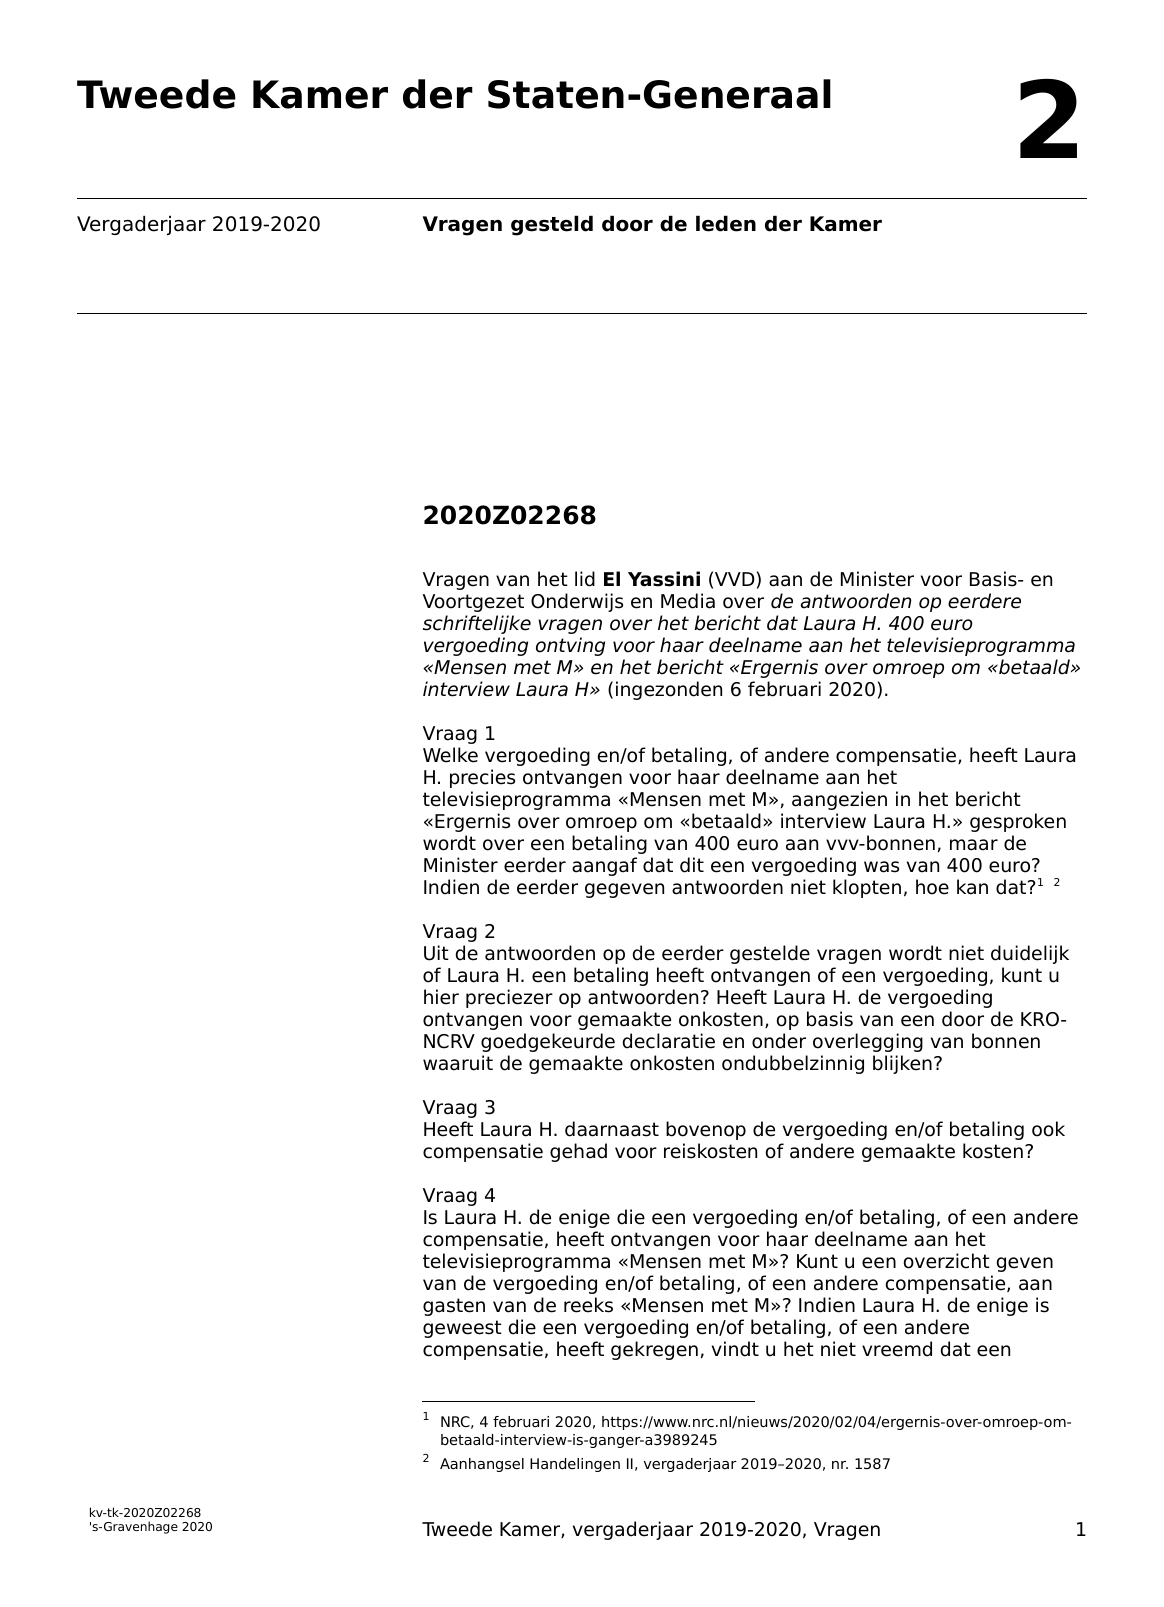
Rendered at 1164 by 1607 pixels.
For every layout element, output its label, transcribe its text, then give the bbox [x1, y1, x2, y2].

table_cell Vragen gesteld door de leden der Kamer [422, 199, 1087, 313]
table_cell Vergaderjaar 2019-2020 [77, 199, 422, 313]
text Uit de antwoorden op de eerder gestelde vragen wordt niet duidelijk of Laura H. een betaling heeft ontvangen of een vergoeding, kunt u hier preciezer op antwoorden? Heeft Laura H. de vergoeding ontvangen voor gemaakte onkosten, op basis van een door de KRO-NCRV goedgekeurde declaratie en onder overlegging van bonnen waaruit de gemaakte onkosten ondubbelzinnig blijken? [422, 943, 1087, 1075]
text Vraag 4 [422, 1185, 1087, 1207]
text Vraag 3 [422, 1097, 1087, 1119]
text Welke vergoeding en/of betaling, of andere compensatie, heeft Laura H. precies ontvangen voor haar deelname aan het televisieprogramma «Mensen met M», aangezien in het bericht «Ergernis over omroep om «betaald» interview Laura H.» gesproken wordt over een betaling van 400 euro aan vvv-bonnen, maar de Minister eerder aangaf dat dit een vergoeding was van 400 euro? Indien de eerder gegeven antwoorden niet klopten, hoe kan dat? [422, 745, 1087, 899]
text Heeft Laura H. daarnaast bovenop de vergoeding en/of betaling ook compensatie gehad voor reiskosten of andere gemaakte kosten? [422, 1119, 1087, 1163]
table_header 2 [886, 59, 1087, 198]
text 's-Gravenhage 2020 [88, 1520, 323, 1534]
text Vraag 2 [422, 921, 1087, 943]
table_header Tweede Kamer der Staten-Generaal [77, 59, 886, 198]
text NRC, 4 februari 2020, https://www.nrc.nl/nieuws/2020/02/04/ergernis-over-omroep-om-betaald-interview-is-ganger-a3989245 [422, 1410, 1087, 1449]
text 2020Z02268 [422, 501, 1087, 531]
text Vragen van het lid El Yassini (VVD) aan de Minister voor Basis- en Voortgezet Onderwijs en Media over de antwoorden op eerdere schriftelijke vragen over het bericht dat Laura H. 400 euro vergoeding ontving voor haar deelname aan het televisieprogramma «Mensen met M» en het bericht «Ergernis over omroep om «betaald» interview Laura H» (ingezonden 6 februari 2020). [422, 569, 1087, 701]
text Is Laura H. de enige die een vergoeding en/of betaling, of een andere compensatie, heeft ontvangen voor haar deelname aan het televisieprogramma «Mensen met M»? Kunt u een overzicht geven van de vergoeding en/of betaling, of een andere compensatie, aan gasten van de reeks «Mensen met M»? Indien Laura H. de enige is geweest die een vergoeding en/of betaling, of een andere compensatie, heeft gekregen, vindt u het niet vreemd dat een [422, 1207, 1087, 1361]
text Vraag 1 [422, 723, 1087, 745]
text Aanhangsel Handelingen II, vergaderjaar 2019–2020, nr. 1587 [422, 1452, 1087, 1474]
text kv-tk-2020Z02268 [88, 1506, 323, 1520]
